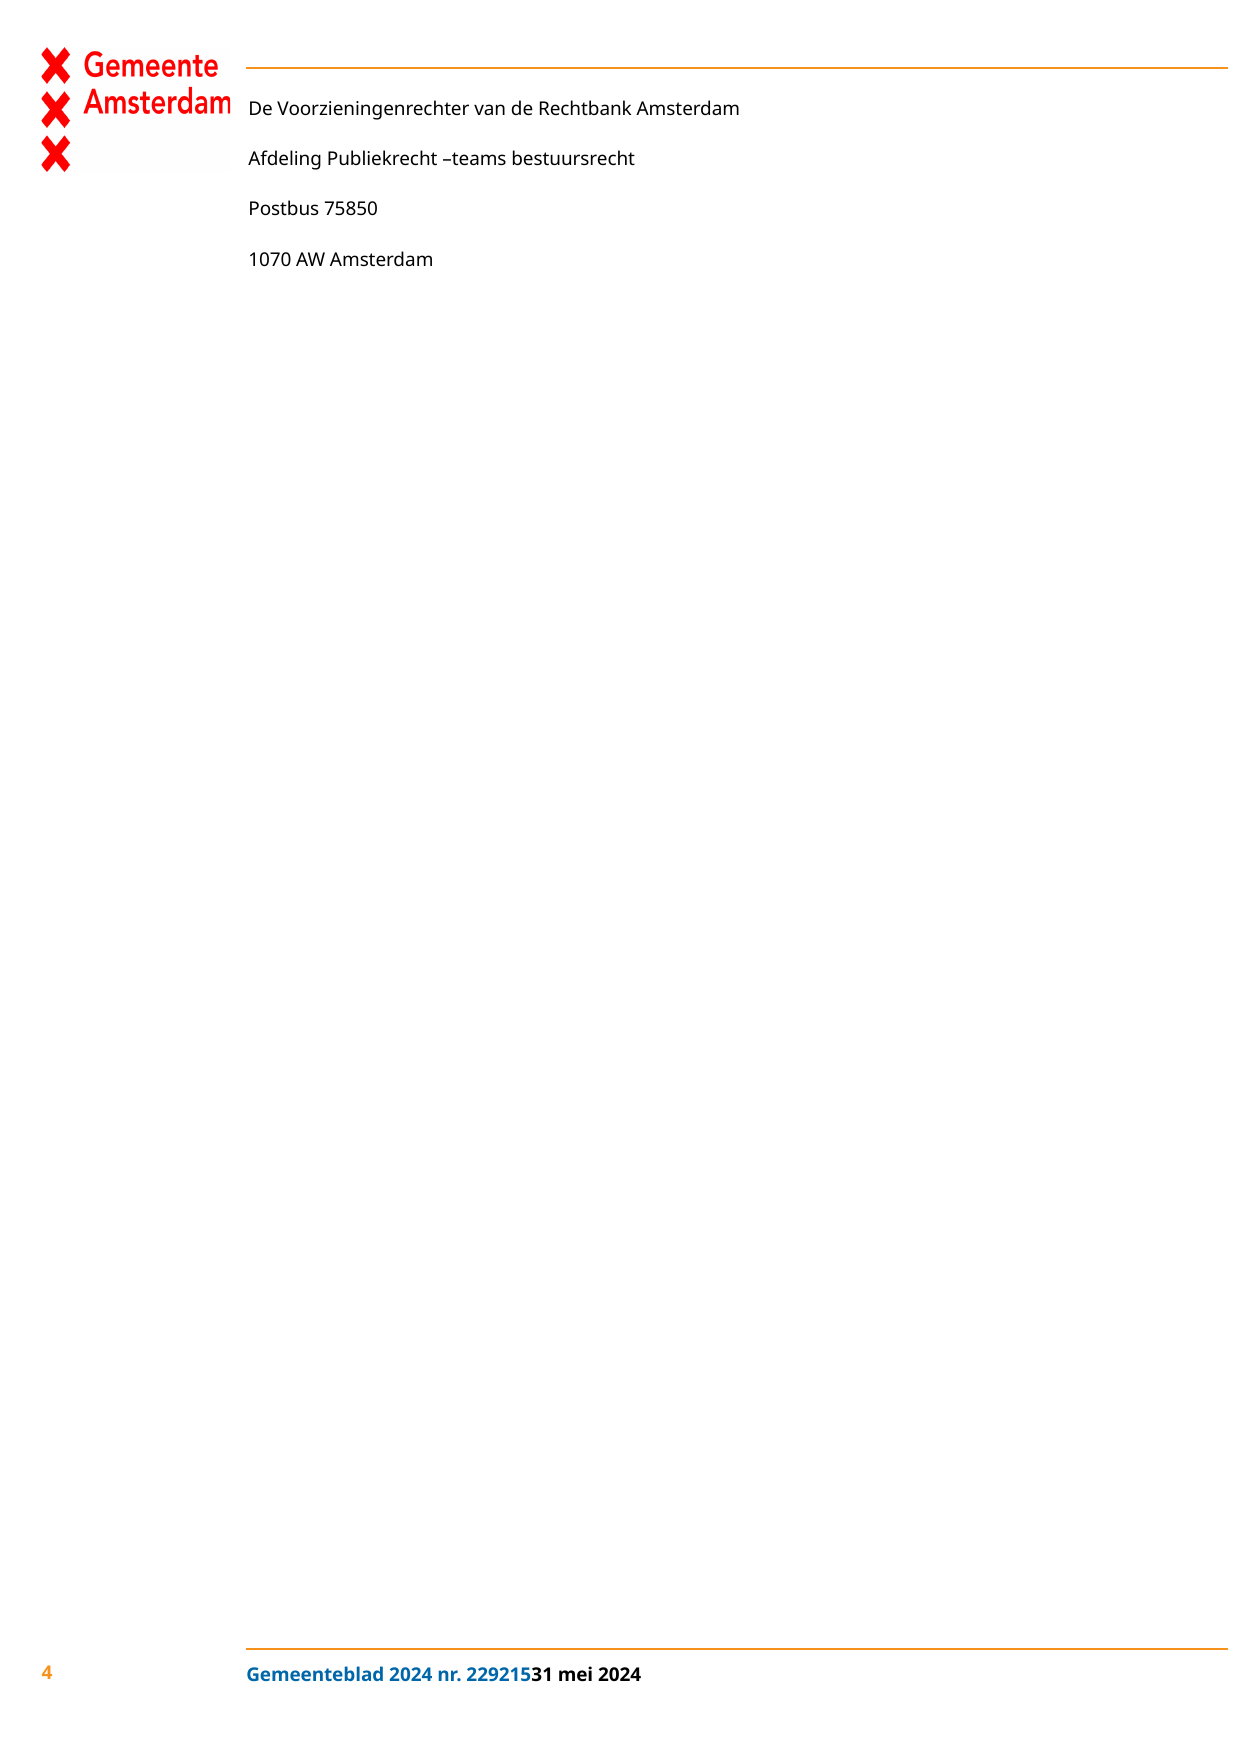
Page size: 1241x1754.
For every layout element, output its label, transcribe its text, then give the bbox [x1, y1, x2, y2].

text Afdeling Publiekrecht –teams bestuursrecht [248, 145, 1152, 171]
picture [41, 47, 231, 172]
text Postbus 75850 [248, 196, 1152, 221]
text 1070 AW Amsterdam [248, 246, 1152, 272]
text De Voorzieningenrechter van de Rechtbank Amsterdam [248, 95, 1152, 121]
